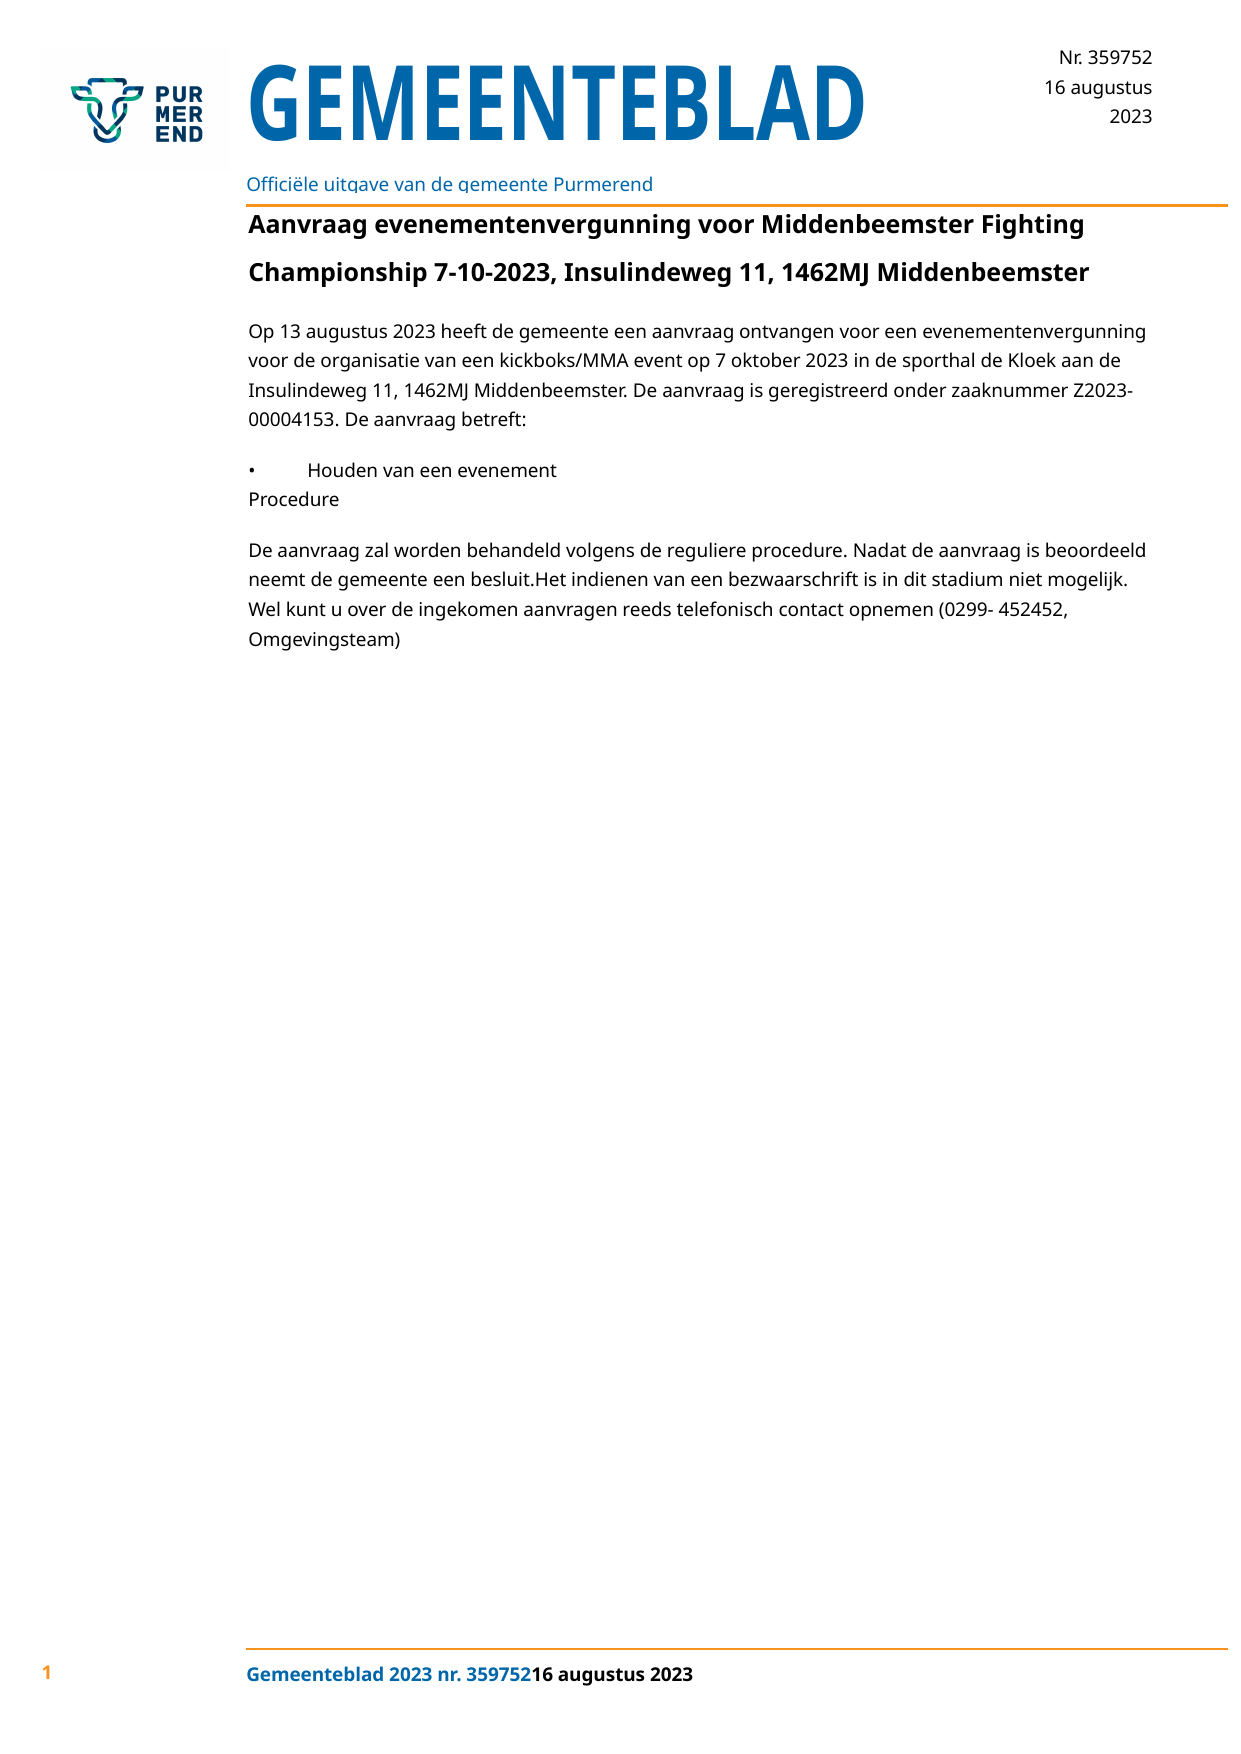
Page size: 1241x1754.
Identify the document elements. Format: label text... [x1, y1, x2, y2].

text Aanvraag evenementenvergunning voor Middenbeemster Fighting Championship 7-10-2023, Insulindeweg 11, 1462MJ Middenbeemster [248, 207, 1152, 288]
picture [41, 47, 231, 172]
text Procedure [248, 487, 1152, 512]
text Op 13 augustus 2023 heeft de gemeente een aanvraag ontvangen voor een evenementenvergunning voor de organisatie van een kickboks/MMA event op 7 oktober 2023 in de sporthal de Kloek aan de Insulindeweg 11, 1462MJ Middenbeemster. De aanvraag is geregistreerd onder zaaknummer Z2023-00004153. De aanvraag betreft: [248, 318, 1152, 432]
text De aanvraag zal worden behandeld volgens de reguliere procedure. Nadat de aanvraag is beoordeeld neemt de gemeente een besluit.Het indienen van een bezwaarschrift is in dit stadium niet mogelijk. Wel kunt u over de ingekomen aanvragen reeds telefonisch contact opnemen (0299- 452452, Omgevingsteam) [248, 537, 1152, 652]
list Houden van een evenement [248, 457, 1152, 483]
